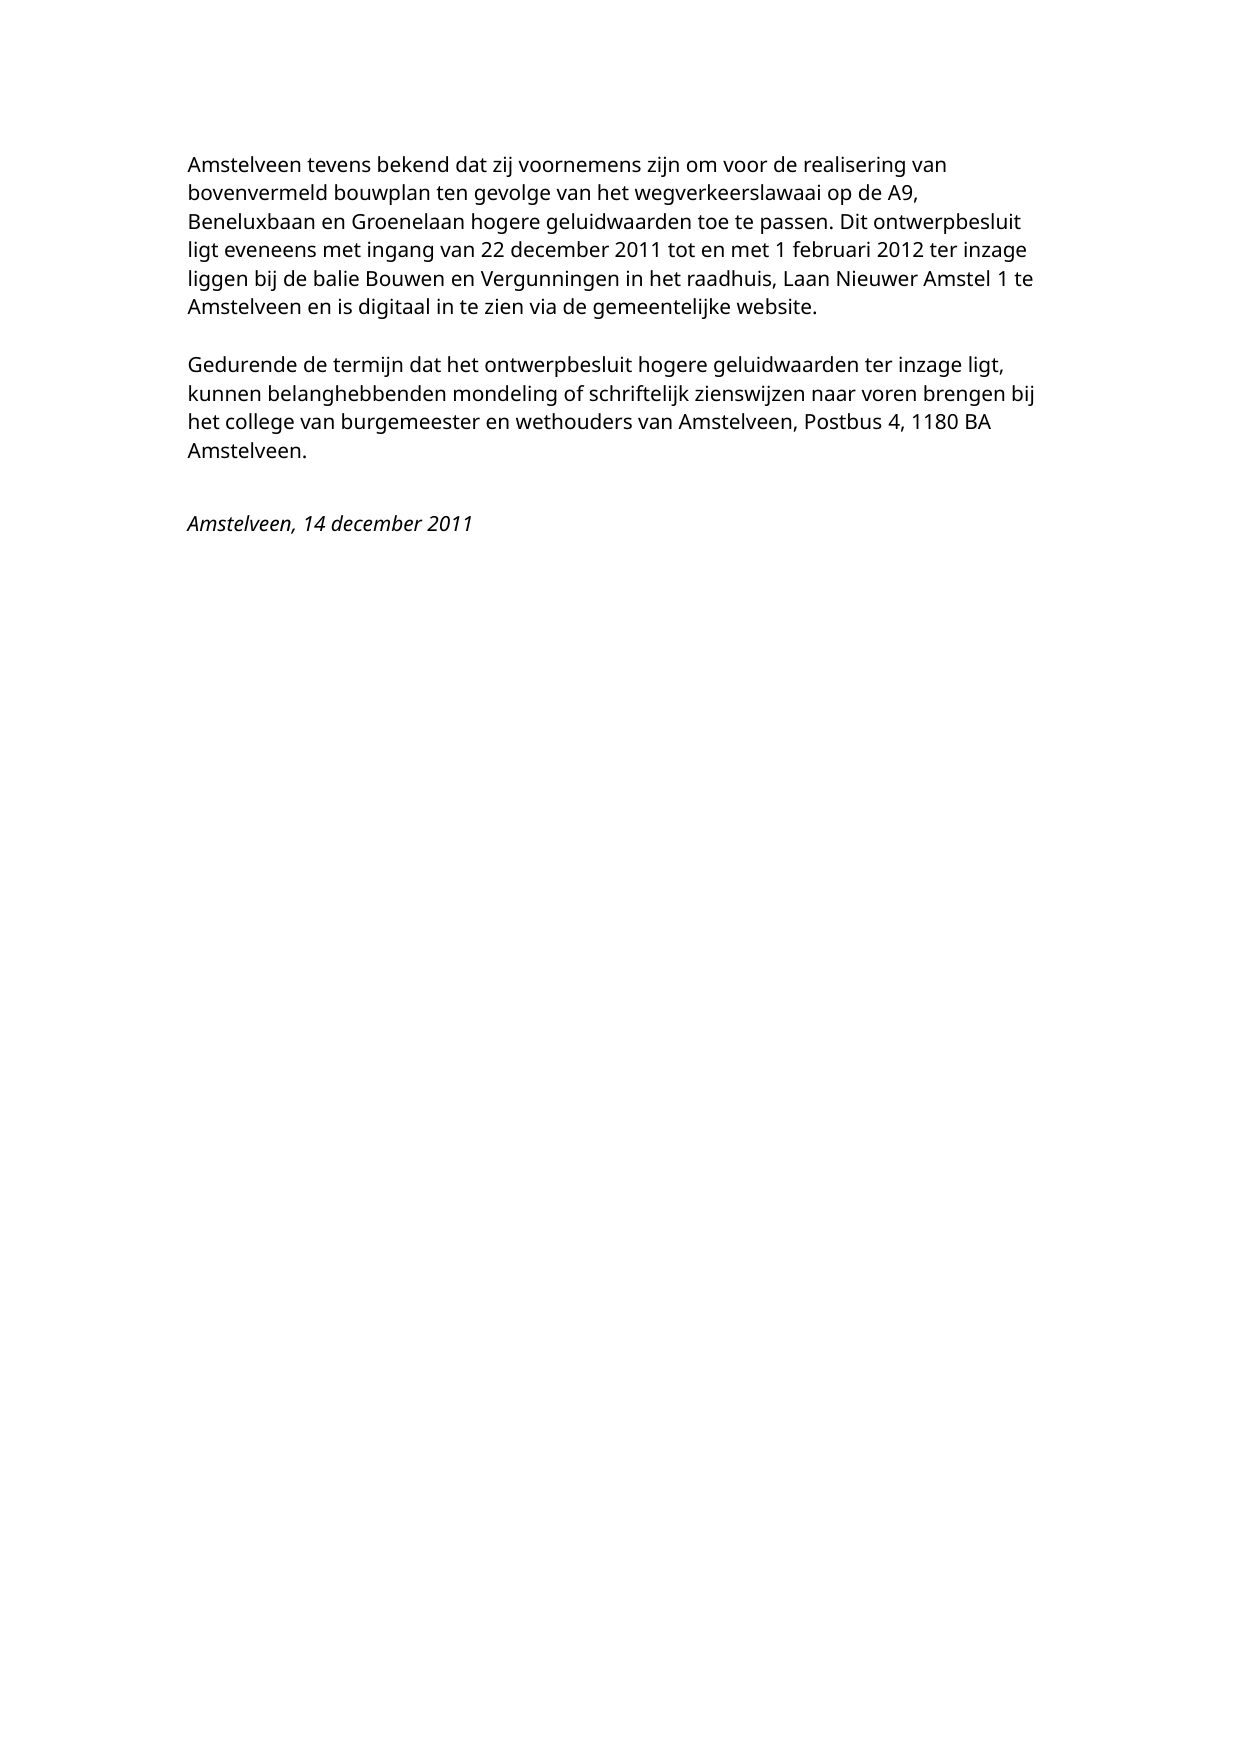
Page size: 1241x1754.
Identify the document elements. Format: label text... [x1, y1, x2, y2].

text Amstelveen, 14 december 2011 [187, 509, 1053, 538]
text Gedurende de termijn dat het ontwerpbesluit hogere geluidwaarden ter inzage ligt, kunnen belanghebbenden mondeling of schriftelijk zienswijzen naar voren brengen bij het college van burgemeester en wethouders van Amstelveen, Postbus 4, 1180 BA Amstelveen. [187, 351, 1053, 464]
text Amstelveen tevens bekend dat zij voornemens zijn om voor de realisering van bovenvermeld bouwplan ten gevolge van het wegverkeerslawaai op de A9, Beneluxbaan en Groenelaan hogere geluidwaarden toe te passen. Dit ontwerpbesluit ligt eveneens met ingang van 22 december 2011 tot en met 1 februari 2012 ter inzage liggen bij de balie Bouwen en Vergunningen in het raadhuis, Laan Nieuwer Amstel 1 te Amstelveen en is digitaal in te zien via de gemeentelijke website. [187, 150, 1053, 321]
